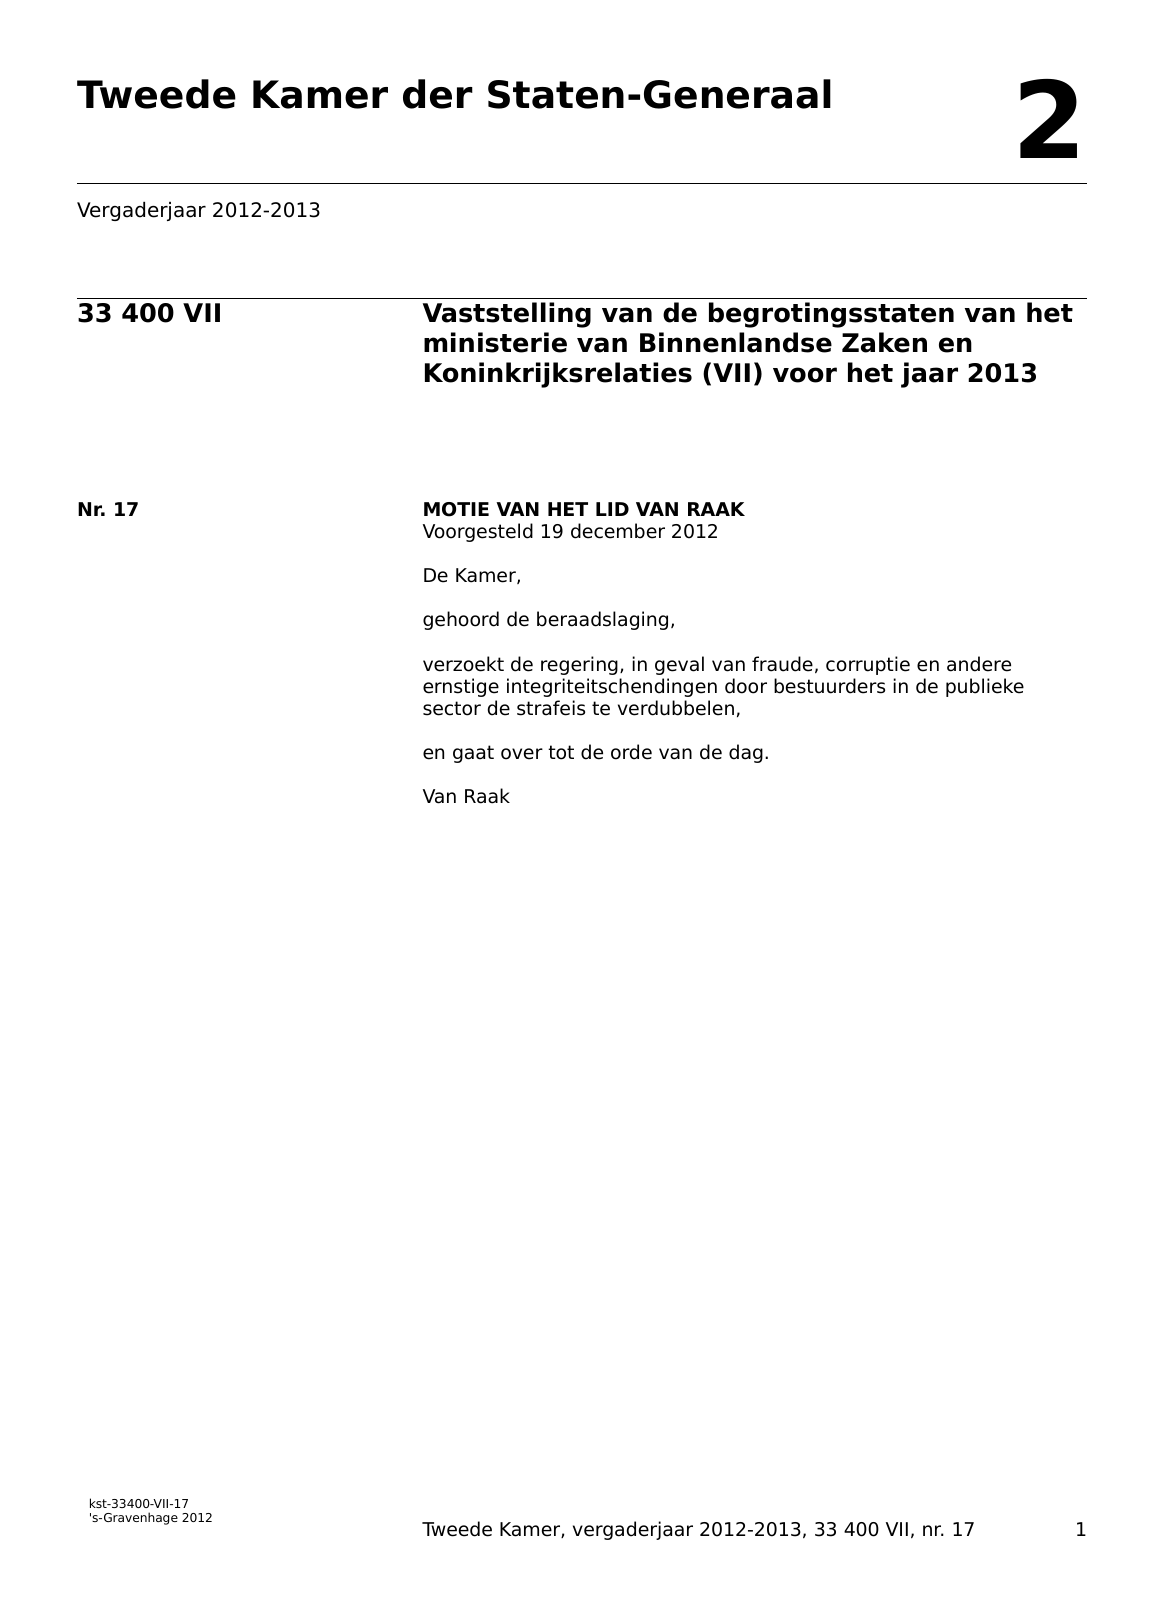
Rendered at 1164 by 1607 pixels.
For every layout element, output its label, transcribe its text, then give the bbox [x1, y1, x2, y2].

text De Kamer, [422, 565, 1087, 587]
table_cell Vergaderjaar 2012-2013 [77, 184, 1087, 298]
text verzoekt de regering, in geval van fraude, corruptie en andere ernstige integriteitschendingen door bestuurders in de publieke sector de strafeis te verdubbelen, [422, 653, 1087, 719]
text Voorgesteld 19 december 2012 [422, 521, 1087, 543]
text Van Raak [422, 786, 1087, 808]
table_header 2 [886, 59, 1087, 183]
subtitle 33 400 VII Vaststelling van de begrotingsstaten van het ministerie van Binnenlandse Zaken en Koninkrijksrelaties (VII) voor het jaar 2013 [77, 299, 1087, 388]
subtitle Nr. 17 MOTIE VAN HET LID VAN RAAK [77, 499, 1087, 521]
text 's-Gravenhage 2012 [88, 1511, 323, 1525]
text gehoord de beraadslaging, [422, 609, 1087, 631]
text en gaat over tot de orde van de dag. [422, 742, 1087, 764]
text kst-33400-VII-17 [88, 1497, 323, 1511]
table_header Tweede Kamer der Staten-Generaal [77, 59, 886, 183]
